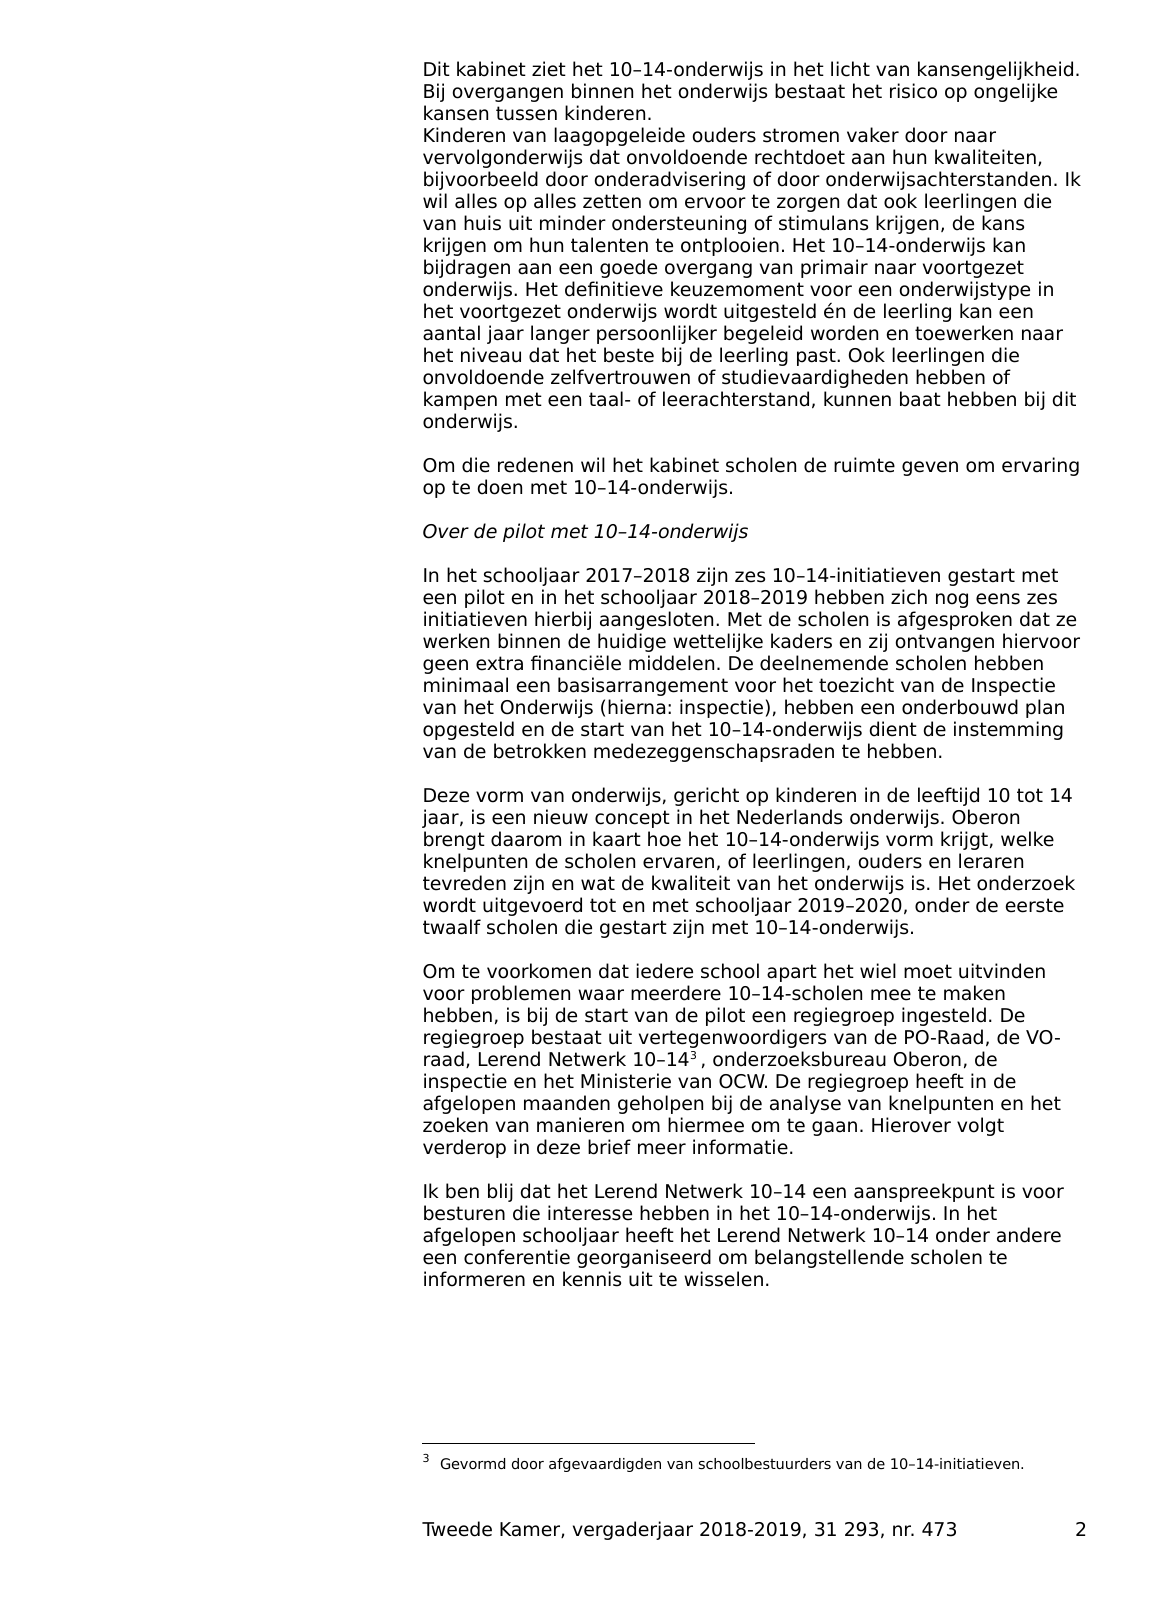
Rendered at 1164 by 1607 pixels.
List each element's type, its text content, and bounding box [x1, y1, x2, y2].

text Ik ben blij dat het Lerend Netwerk 10–14 een aanspreekpunt is voor besturen die interesse hebben in het 10–14-onderwijs. In het afgelopen schooljaar heeft het Lerend Netwerk 10–14 onder andere een conferentie georganiseerd om belangstellende scholen te informeren en kennis uit te wisselen. [422, 1181, 1087, 1291]
text Om te voorkomen dat iedere school apart het wiel moet uitvinden voor problemen waar meerdere 10–14-scholen mee te maken hebben, is bij de start van de pilot een regiegroep ingesteld. De regiegroep bestaat uit vertegenwoordigers van de PO-Raad, de VO-raad, Lerend Netwerk 10–14, onderzoeksbureau Oberon, de inspectie en het Ministerie van OCW. De regiegroep heeft in de afgelopen maanden geholpen bij de analyse van knelpunten en het zoeken van manieren om hiermee om te gaan. Hierover volgt verderop in deze brief meer informatie. [422, 961, 1087, 1159]
subtitle Over de pilot met 10–14-onderwijs [422, 521, 1087, 543]
text Gevormd door afgevaardigden van schoolbestuurders van de 10–14-initiatieven. [422, 1452, 1087, 1474]
text In het schooljaar 2017–2018 zijn zes 10–14-initiatieven gestart met een pilot en in het schooljaar 2018–2019 hebben zich nog eens zes initiatieven hierbij aangesloten. Met de scholen is afgesproken dat ze werken binnen de huidige wettelijke kaders en zij ontvangen hiervoor geen extra financiële middelen. De deelnemende scholen hebben minimaal een basisarrangement voor het toezicht van de Inspectie van het Onderwijs (hierna: inspectie), hebben een onderbouwd plan opgesteld en de start van het 10–14-onderwijs dient de instemming van de betrokken medezeggenschapsraden te hebben. [422, 565, 1087, 763]
text Kinderen van laagopgeleide ouders stromen vaker door naar vervolgonderwijs dat onvoldoende rechtdoet aan hun kwaliteiten, bijvoorbeeld door onderadvisering of door onderwijsachterstanden. Ik wil alles op alles zetten om ervoor te zorgen dat ook leerlingen die van huis uit minder ondersteuning of stimulans krijgen, de kans krijgen om hun talenten te ontplooien. Het 10–14-onderwijs kan bijdragen aan een goede overgang van primair naar voortgezet onderwijs. Het definitieve keuzemoment voor een onderwijstype in het voortgezet onderwijs wordt uitgesteld én de leerling kan een aantal jaar langer persoonlijker begeleid worden en toewerken naar het niveau dat het beste bij de leerling past. Ook leerlingen die onvoldoende zelfvertrouwen of studievaardigheden hebben of kampen met een taal- of leerachterstand, kunnen baat hebben bij dit onderwijs. [422, 125, 1087, 433]
text Deze vorm van onderwijs, gericht op kinderen in de leeftijd 10 tot 14 jaar, is een nieuw concept in het Nederlands onderwijs. Oberon brengt daarom in kaart hoe het 10–14-onderwijs vorm krijgt, welke knelpunten de scholen ervaren, of leerlingen, ouders en leraren tevreden zijn en wat de kwaliteit van het onderwijs is. Het onderzoek wordt uitgevoerd tot en met schooljaar 2019–2020, onder de eerste twaalf scholen die gestart zijn met 10–14-onderwijs. [422, 785, 1087, 939]
text Dit kabinet ziet het 10–14-onderwijs in het licht van kansengelijkheid. Bij overgangen binnen het onderwijs bestaat het risico op ongelijke kansen tussen kinderen. [422, 59, 1087, 125]
text Om die redenen wil het kabinet scholen de ruimte geven om ervaring op te doen met 10–14-onderwijs. [422, 455, 1087, 499]
